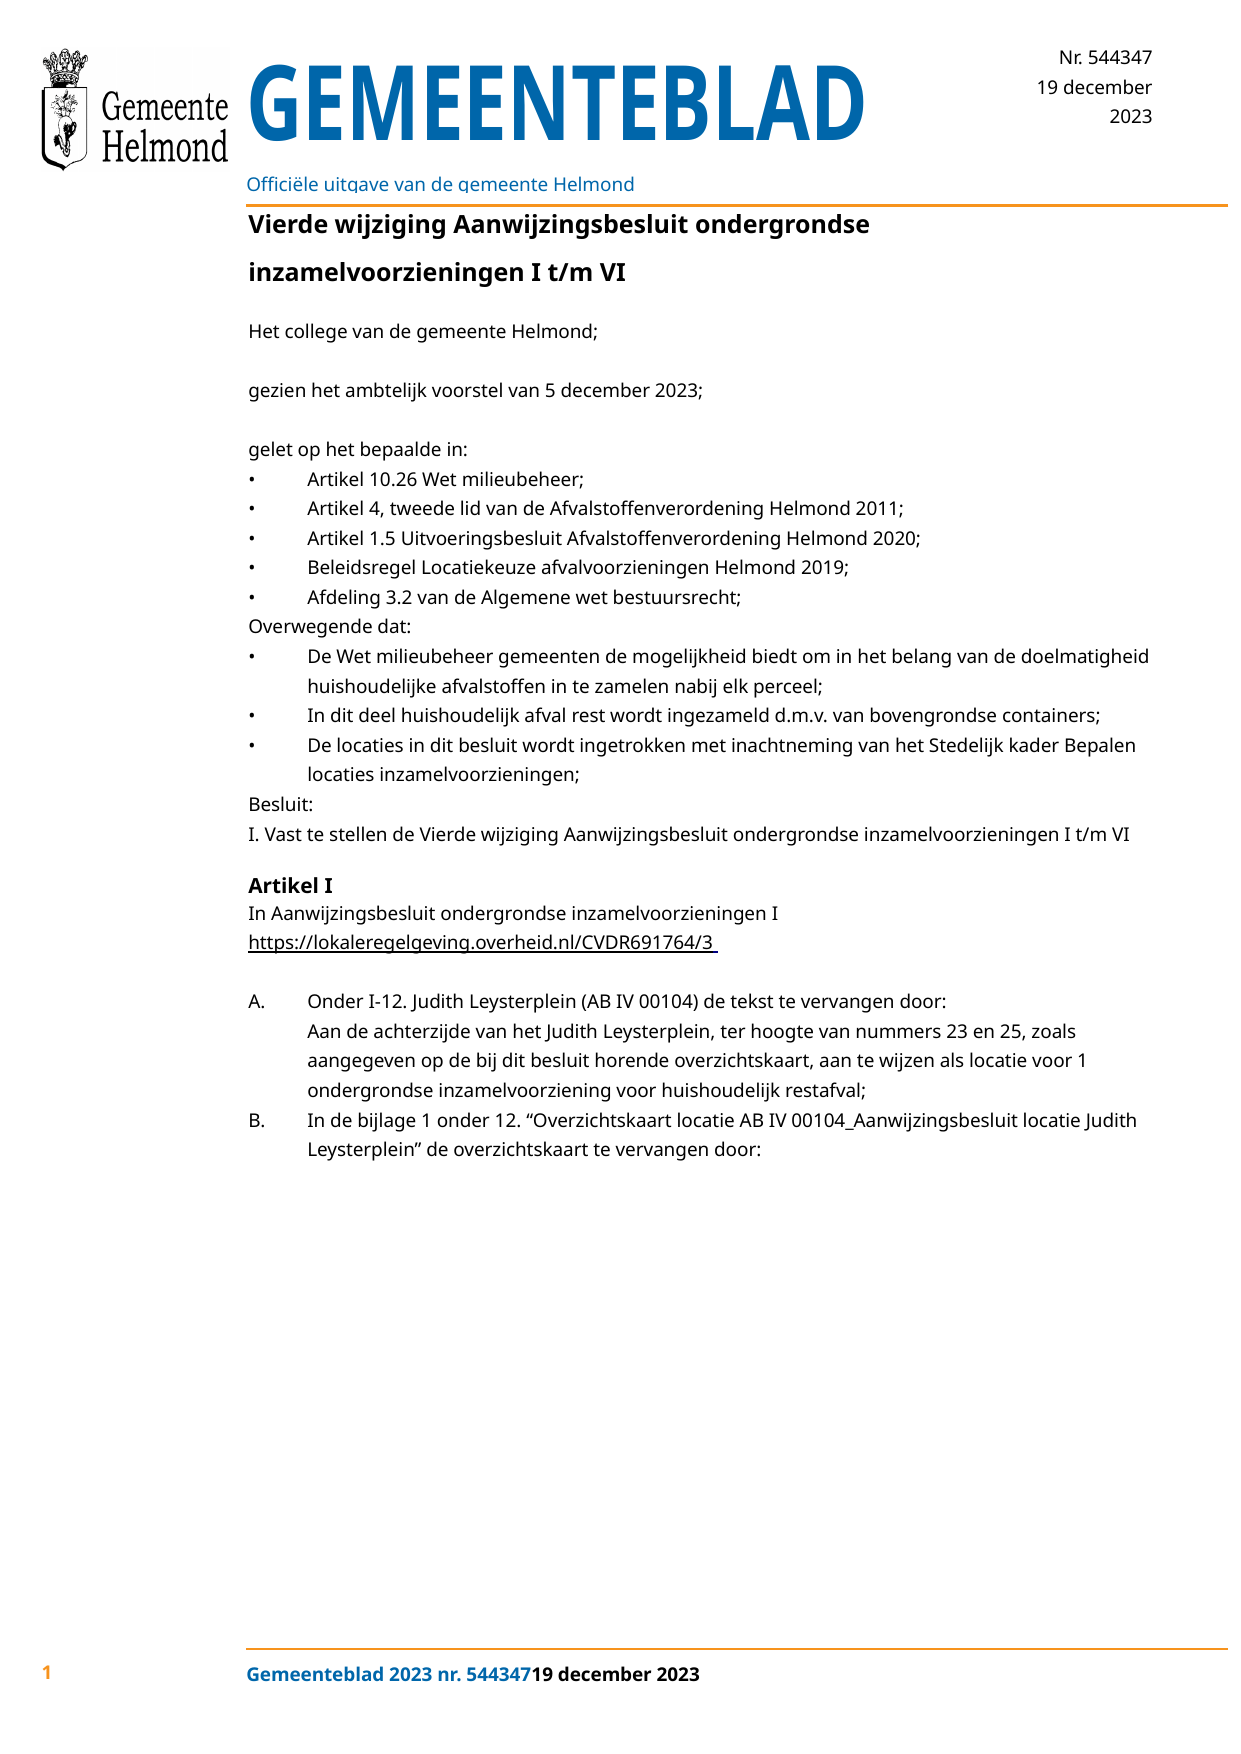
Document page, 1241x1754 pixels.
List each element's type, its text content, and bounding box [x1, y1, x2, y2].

text In Aanwijzingsbesluit ondergrondse inzamelvoorzieningen I [248, 900, 1152, 925]
text Overwegende dat: [248, 614, 1152, 639]
picture [41, 47, 231, 172]
list Artikel 10.26 Wet milieubeheer; [248, 466, 1152, 492]
list De locaties in dit besluit wordt ingetrokken met inachtneming van het Stedelijk kader Bepalen locaties inzamelvoorzieningen; [248, 732, 1152, 787]
list Artikel 1.5 Uitvoeringsbesluit Afvalstoffenverordening Helmond 2020; [248, 525, 1152, 551]
text gelet op het bepaalde in: [248, 436, 1152, 462]
list Beleidsregel Locatiekeuze afvalvoorzieningen Helmond 2019; [248, 554, 1152, 580]
text Artikel I [248, 871, 1152, 900]
text gezien het ambtelijk voorstel van 5 december 2023; [248, 377, 1152, 403]
text Het college van de gemeente Helmond; [248, 318, 1152, 344]
list De Wet milieubeheer gemeenten de mogelijkheid biedt om in het belang van de doelmatigheid huishoudelijke afvalstoffen in te zamelen nabij elk perceel; [248, 643, 1152, 699]
list Afdeling 3.2 van de Algemene wet bestuursrecht; [248, 584, 1152, 610]
list In dit deel huishoudelijk afval rest wordt ingezameld d.m.v. van bovengrondse containers; [248, 702, 1152, 728]
text I. Vast te stellen de Vierde wijziging Aanwijzingsbesluit ondergrondse inzamelvoorzieningen I t/m VI [248, 821, 1152, 847]
list Artikel 4, tweede lid van de Afvalstoffenverordening Helmond 2011; [248, 495, 1152, 521]
text Vierde wijziging Aanwijzingsbesluit ondergrondse inzamelvoorzieningen I t/m VI [248, 207, 1152, 288]
list Onder I-12. Judith Leysterplein (AB IV 00104) de tekst te vervangen door: [248, 988, 1152, 1014]
text https://lokaleregelgeving.overheid.nl/CVDR691764/3 [248, 929, 1152, 955]
text Besluit: [248, 791, 1152, 817]
list Aan de achterzijde van het Judith Leysterplein, ter hoogte van nummers 23 en 25, zoals aangegeven op de bij dit besluit horende overzichtskaart, aan te wijzen als locatie voor 1 ondergrondse inzamelvoorziening voor huishoudelijk restafval; [248, 1018, 1152, 1103]
list In de bijlage 1 onder 12. “Overzichtskaart locatie AB IV 00104_Aanwijzingsbesluit locatie Judith Leysterplein” de overzichtskaart te vervangen door: [248, 1107, 1152, 1162]
